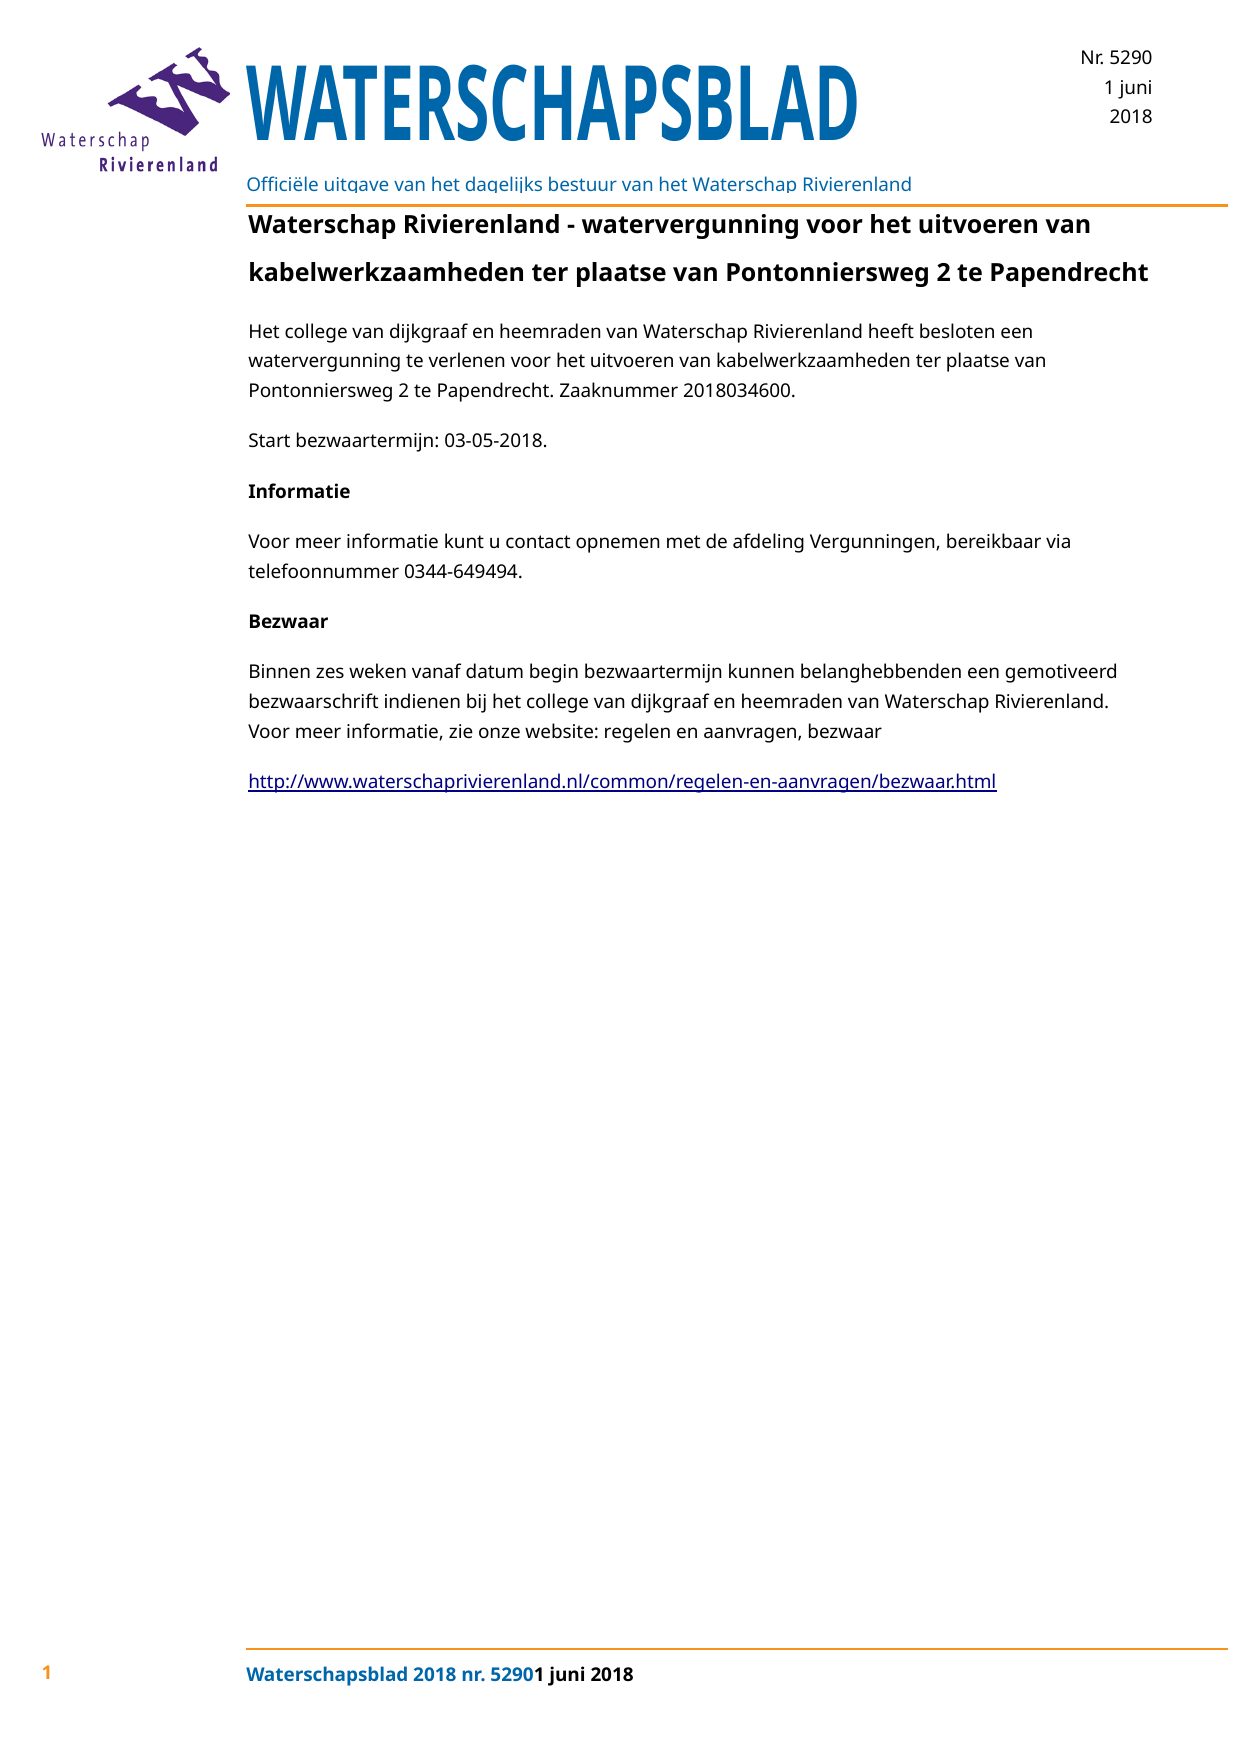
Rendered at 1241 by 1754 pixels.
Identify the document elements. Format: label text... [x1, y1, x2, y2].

picture [41, 47, 231, 172]
text Voor meer informatie kunt u contact opnemen met de afdeling Vergunningen, bereikbaar via telefoonnummer 0344-649494. [248, 528, 1152, 584]
text Waterschap Rivierenland - watervergunning voor het uitvoeren van kabelwerkzaamheden ter plaatse van Pontonniersweg 2 te Papendrecht [248, 207, 1152, 288]
text Het college van dijkgraaf en heemraden van Waterschap Rivierenland heeft besloten een watervergunning te verlenen voor het uitvoeren van kabelwerkzaamheden ter plaatse van Pontonniersweg 2 te Papendrecht. Zaaknummer 2018034600. [248, 318, 1152, 403]
text Binnen zes weken vanaf datum begin bezwaartermijn kunnen belanghebbenden een gemotiveerd bezwaarschrift indienen bij het college van dijkgraaf en heemraden van Waterschap Rivierenland. Voor meer informatie, zie onze website: regelen en aanvragen, bezwaar [248, 659, 1152, 744]
text Bezwaar [248, 608, 1152, 634]
text http://www.waterschaprivierenland.nl/common/regelen-en-aanvragen/bezwaar.html [248, 768, 1152, 794]
text Start bezwaartermijn: 03-05-2018. [248, 427, 1152, 453]
text Informatie [248, 478, 1152, 504]
